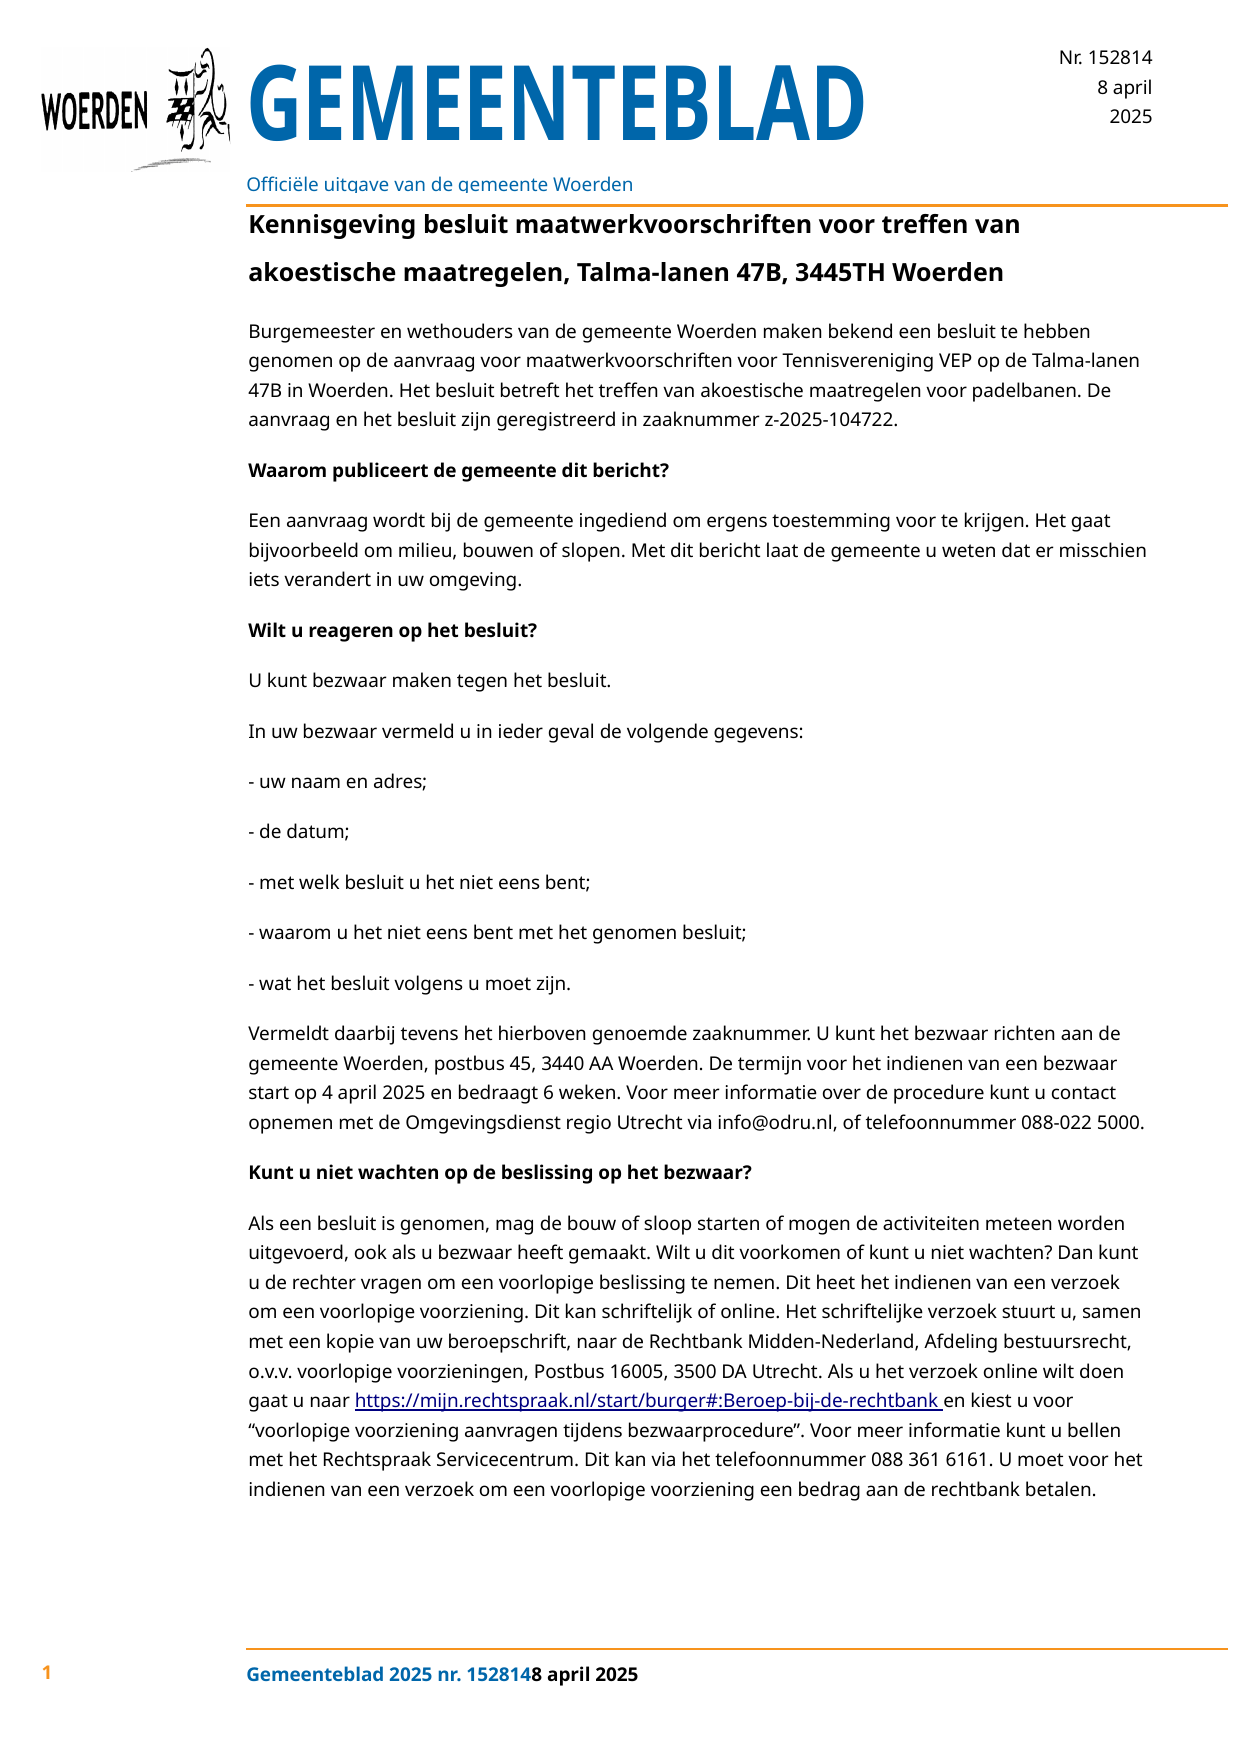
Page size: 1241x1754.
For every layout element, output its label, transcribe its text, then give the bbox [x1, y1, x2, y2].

text - waarom u het niet eens bent met het genomen besluit; [248, 919, 1152, 945]
picture [41, 47, 231, 172]
text - met welk besluit u het niet eens bent; [248, 869, 1152, 895]
text In uw bezwaar vermeld u in ieder geval de volgende gegevens: [248, 718, 1152, 744]
text - wat het besluit volgens u moet zijn. [248, 970, 1152, 996]
text ​​​​​​​​​​​​​​Kennisgeving besluit maatwerkvoorschriften voor treffen van akoestische maatregelen, Talma-lanen 47B, 3445TH Woerden [248, 207, 1152, 288]
text Kunt u niet wachten op de beslissing op het bezwaar? [248, 1159, 1152, 1185]
text Vermeldt daarbij tevens het hierboven genoemde zaaknummer. U kunt het bezwaar richten aan de gemeente Woerden, postbus 45, 3440 AA Woerden. De termijn voor het indienen van een bezwaar start op 4 april 2025 en bedraagt 6 weken. Voor meer informatie over de procedure kunt u contact opnemen met de Omgevingsdienst regio Utrecht via info@odru.nl, of telefoonnummer 088-022 5000. [248, 1020, 1152, 1135]
text - de datum; [248, 819, 1152, 844]
text U kunt bezwaar maken tegen het besluit. [248, 667, 1152, 693]
text Als een besluit is genomen, mag de bouw of sloop starten of mogen de activiteiten meteen worden uitgevoerd, ook als u bezwaar heeft gemaakt. Wilt u dit voorkomen of kunt u niet wachten? Dan kunt u de rechter vragen om een voorlopige beslissing te nemen. Dit heet het indienen van een verzoek om een voorlopige voorziening. Dit kan schriftelijk of online. Het schriftelijke verzoek stuurt u, samen met een kopie van uw beroepschrift, naar de Rechtbank Midden-Nederland, Afdeling bestuursrecht, o.v.v. voorlopige voorzieningen, Postbus 16005, 3500 DA Utrecht. Als u het verzoek online wilt doen gaat u naar https://mijn.rechtspraak.nl/start/burger#:Beroep-bij-de-rechtbank en kiest u voor “voorlopige voorziening aanvragen tijdens bezwaarprocedure”. Voor meer informatie kunt u bellen met het Rechtspraak Servicecentrum. Dit kan via het telefoonnummer 088 361 6161. U moet voor het indienen van een verzoek om een voorlopige voorziening een bedrag aan de rechtbank betalen. [248, 1210, 1152, 1502]
text - uw naam en adres; [248, 768, 1152, 794]
text Een aanvraag wordt bij de gemeente ingediend om ergens toestemming voor te krijgen. Het gaat bijvoorbeeld om milieu, bouwen of slopen. Met dit bericht laat de gemeente u weten dat er misschien iets verandert in uw omgeving. [248, 507, 1152, 592]
text Burgemeester en wethouders van de gemeente Woerden maken bekend een besluit te hebben genomen op de aanvraag voor maatwerkvoorschriften voor Tennisvereniging VEP op de Talma-lanen 47B in Woerden. Het besluit betreft het treffen van akoestische maatregelen voor padelbanen. De aanvraag en het besluit zijn geregistreerd in zaaknummer z-2025-104722. [248, 318, 1152, 432]
text Wilt u reageren op het besluit? [248, 617, 1152, 643]
text Waarom publiceert de gemeente dit bericht? [248, 457, 1152, 483]
